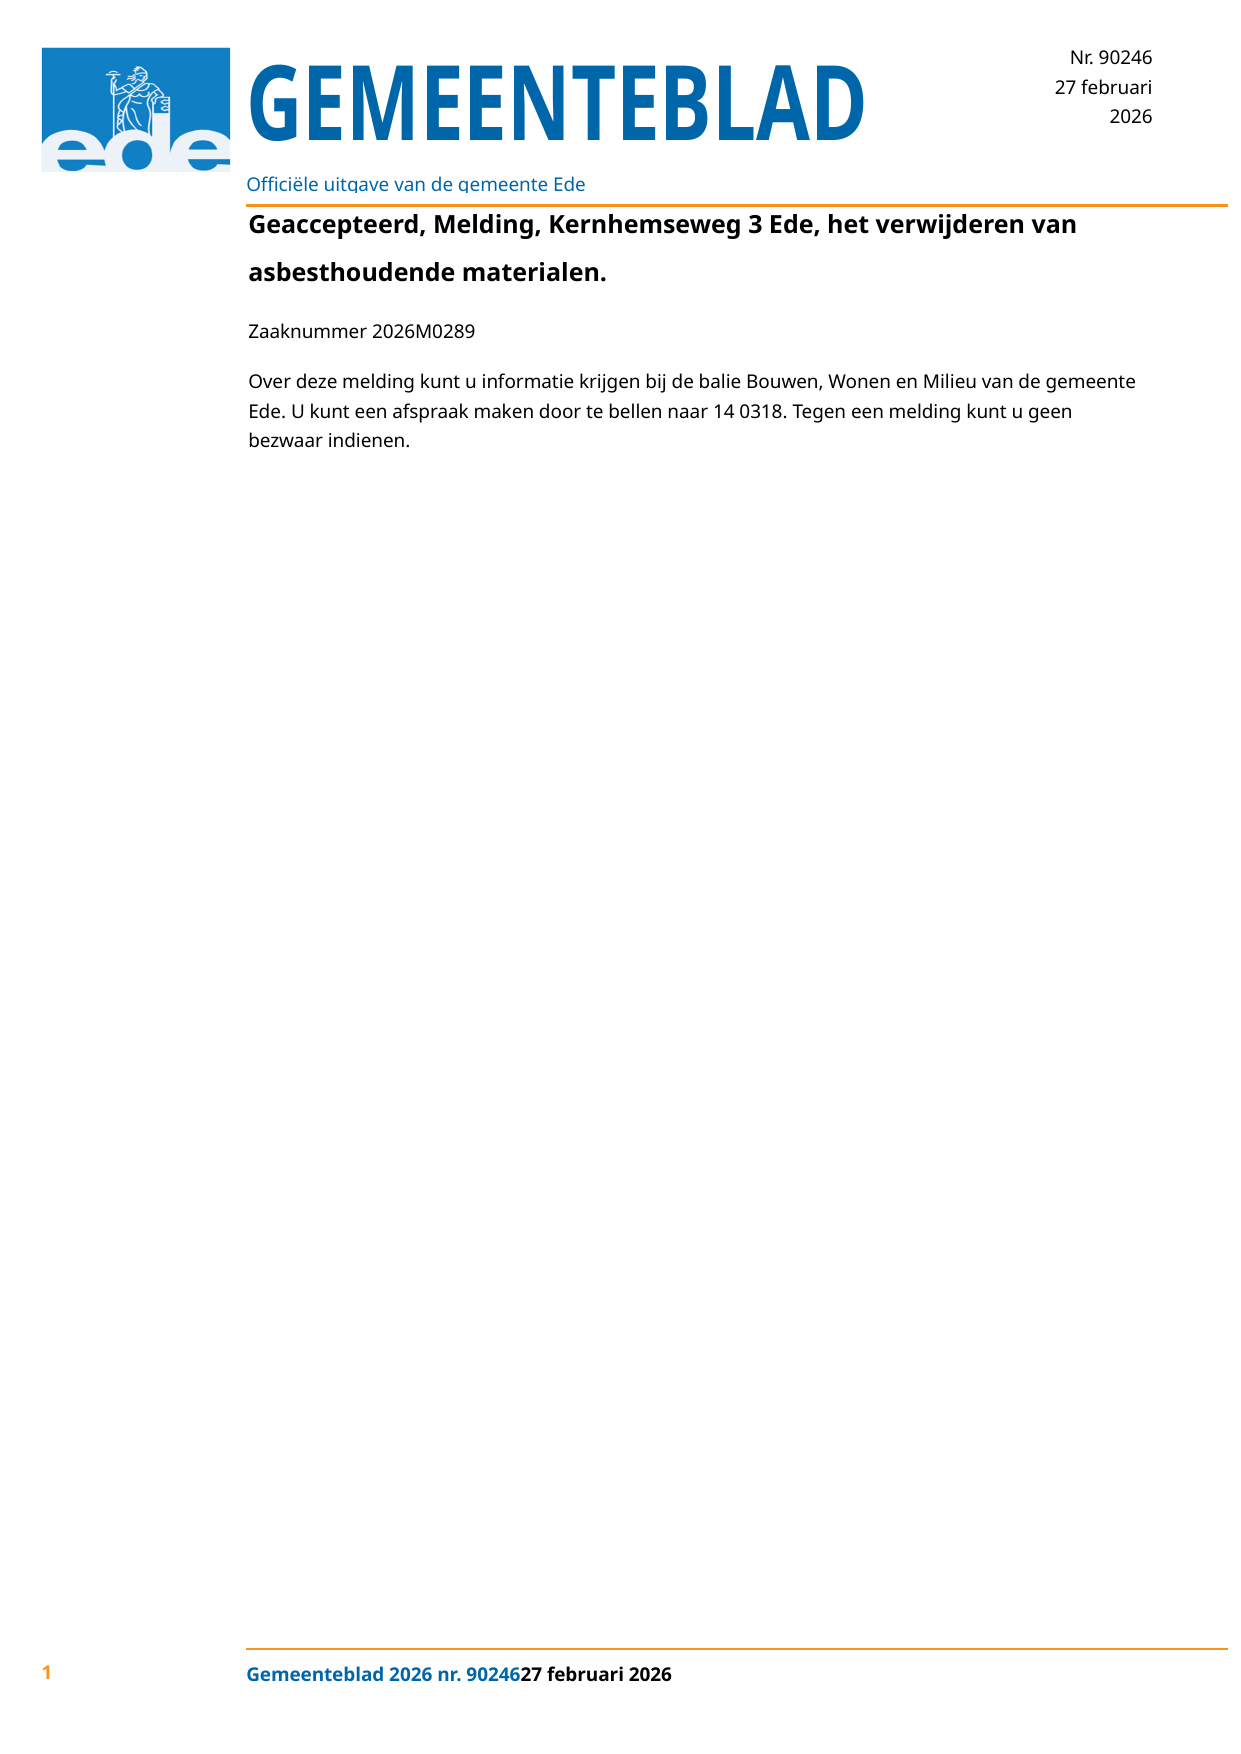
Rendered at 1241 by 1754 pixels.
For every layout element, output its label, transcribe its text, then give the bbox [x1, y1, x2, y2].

text Geaccepteerd, Melding, Kernhemseweg 3 Ede, het verwijderen van asbesthoudende materialen. [248, 207, 1152, 288]
picture [41, 47, 231, 172]
text Zaaknummer 2026M0289 [248, 318, 1152, 344]
text Over deze melding kunt u informatie krijgen bij de balie Bouwen, Wonen en Milieu van de gemeente Ede. U kunt een afspraak maken door te bellen naar 14 0318. Tegen een melding kunt u geen bezwaar indienen. [248, 368, 1152, 453]
